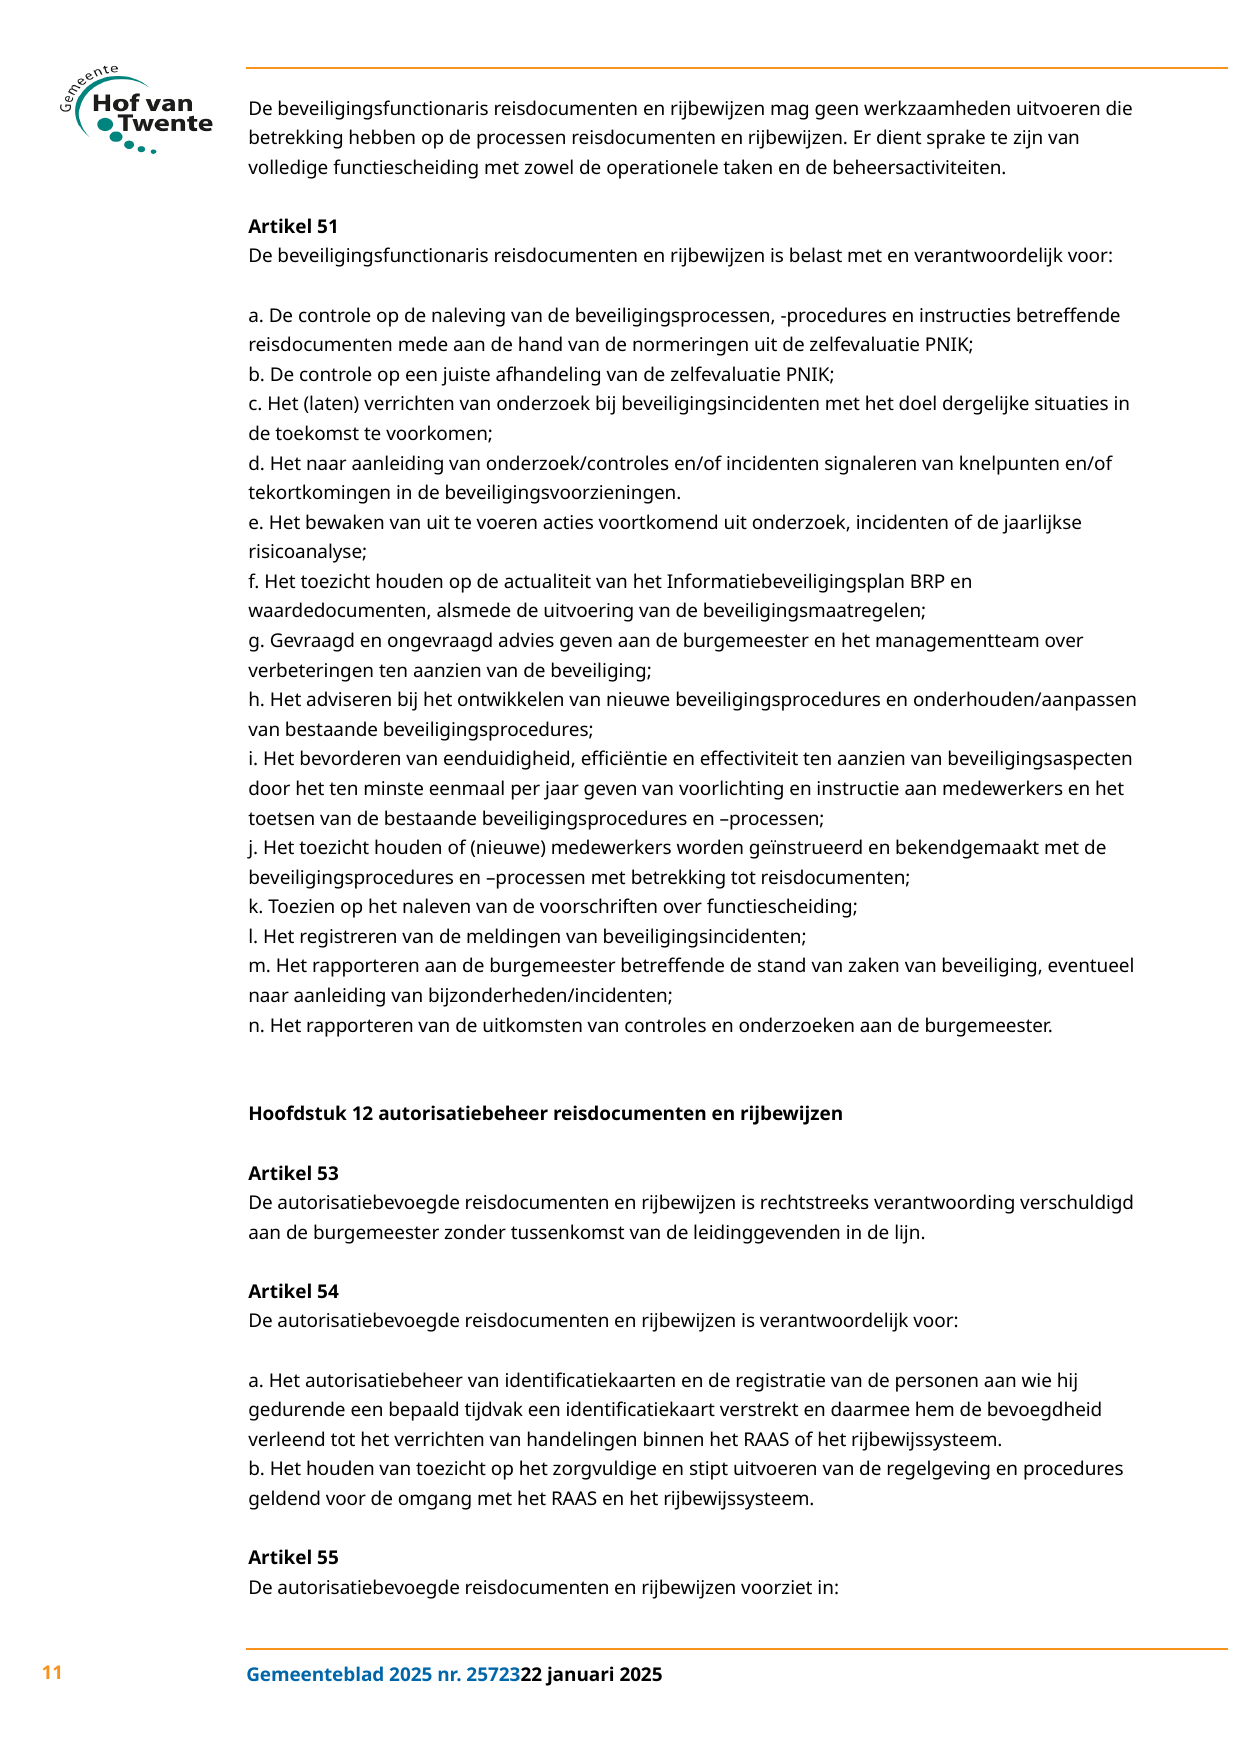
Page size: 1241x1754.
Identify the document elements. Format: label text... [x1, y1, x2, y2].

text De beveiligingsfunctionaris reisdocumenten en rijbewijzen is belast met en verantwoordelijk voor: [248, 243, 1152, 268]
text Artikel 55 [248, 1544, 1152, 1570]
text De autorisatiebevoegde reisdocumenten en rijbewijzen voorziet in: [248, 1574, 1152, 1600]
text Artikel 51 [248, 213, 1152, 239]
text De autorisatiebevoegde reisdocumenten en rijbewijzen is verantwoordelijk voor: [248, 1308, 1152, 1333]
text l. Het registreren van de meldingen van beveiligingsincidenten; [248, 923, 1152, 949]
text j. Het toezicht houden of (nieuwe) medewerkers worden geïnstrueerd en bekendgemaakt met de beveiligingsprocedures en –processen met betrekking tot reisdocumenten; [248, 834, 1152, 890]
text d. Het naar aanleiding van onderzoek/controles en/of incidenten signaleren van knelpunten en/of tekortkomingen in de beveiligingsvoorzieningen. [248, 450, 1152, 505]
text De beveiligingsfunctionaris reisdocumenten en rijbewijzen mag geen werkzaamheden uitvoeren die betrekking hebben op de processen reisdocumenten en rijbewijzen. Er dient sprake te zijn van volledige functiescheiding met zowel de operationele taken en de beheersactiviteiten. [248, 95, 1152, 180]
text i. Het bevorderen van eenduidigheid, efficiëntie en effectiviteit ten aanzien van beveiligingsaspecten door het ten minste eenmaal per jaar geven van voorlichting en instructie aan medewerkers en het toetsen van de bestaande beveiligingsprocedures en –processen; [248, 746, 1152, 831]
text Artikel 54 [248, 1278, 1152, 1304]
text a. De controle op de naleving van de beveiligingsprocessen, -procedures en instructies betreffende reisdocumenten mede aan de hand van de normeringen uit de zelfevaluatie PNIK; [248, 302, 1152, 357]
text Artikel 53 [248, 1160, 1152, 1186]
text n. Het rapporteren van de uitkomsten van controles en onderzoeken aan de burgemeester. [248, 1012, 1152, 1038]
text k. Toezien op het naleven van de voorschriften over functiescheiding; [248, 893, 1152, 919]
text b. Het houden van toezicht op het zorgvuldige en stipt uitvoeren van de regelgeving en procedures geldend voor de omgang met het RAAS en het rijbewijssysteem. [248, 1456, 1152, 1511]
text a. Het autorisatiebeheer van identificatiekaarten en de registratie van de personen aan wie hij gedurende een bepaald tijdvak een identificatiekaart verstrekt en daarmee hem de bevoegdheid verleend tot het verrichten van handelingen binnen het RAAS of het rijbewijssysteem. [248, 1367, 1152, 1452]
text g. Gevraagd en ongevraagd advies geven aan de burgemeester en het managementteam over verbeteringen ten aanzien van de beveiliging; [248, 627, 1152, 683]
text b. De controle op een juiste afhandeling van de zelfevaluatie PNIK; [248, 361, 1152, 387]
text De autorisatiebevoegde reisdocumenten en rijbewijzen is rechtstreeks verantwoording verschuldigd aan de burgemeester zonder tussenkomst van de leidinggevenden in de lijn. [248, 1189, 1152, 1245]
text Hoofdstuk 12 autorisatiebeheer reisdocumenten en rijbewijzen [248, 1101, 1152, 1126]
text m. Het rapporteren aan de burgemeester betreffende de stand van zaken van beveiliging, eventueel naar aanleiding van bijzonderheden/incidenten; [248, 953, 1152, 1008]
text h. Het adviseren bij het ontwikkelen van nieuwe beveiligingsprocedures en onderhouden/aanpassen van bestaande beveiligingsprocedures; [248, 686, 1152, 742]
text e. Het bewaken van uit te voeren acties voortkomend uit onderzoek, incidenten of de jaarlijkse risicoanalyse; [248, 509, 1152, 564]
picture [41, 47, 231, 172]
text c. Het (laten) verrichten van onderzoek bij beveiligingsincidenten met het doel dergelijke situaties in de toekomst te voorkomen; [248, 391, 1152, 446]
text f. Het toezicht houden op de actualiteit van het Informatiebeveiligingsplan BRP en waardedocumenten, alsmede de uitvoering van de beveiligingsmaatregelen; [248, 568, 1152, 623]
